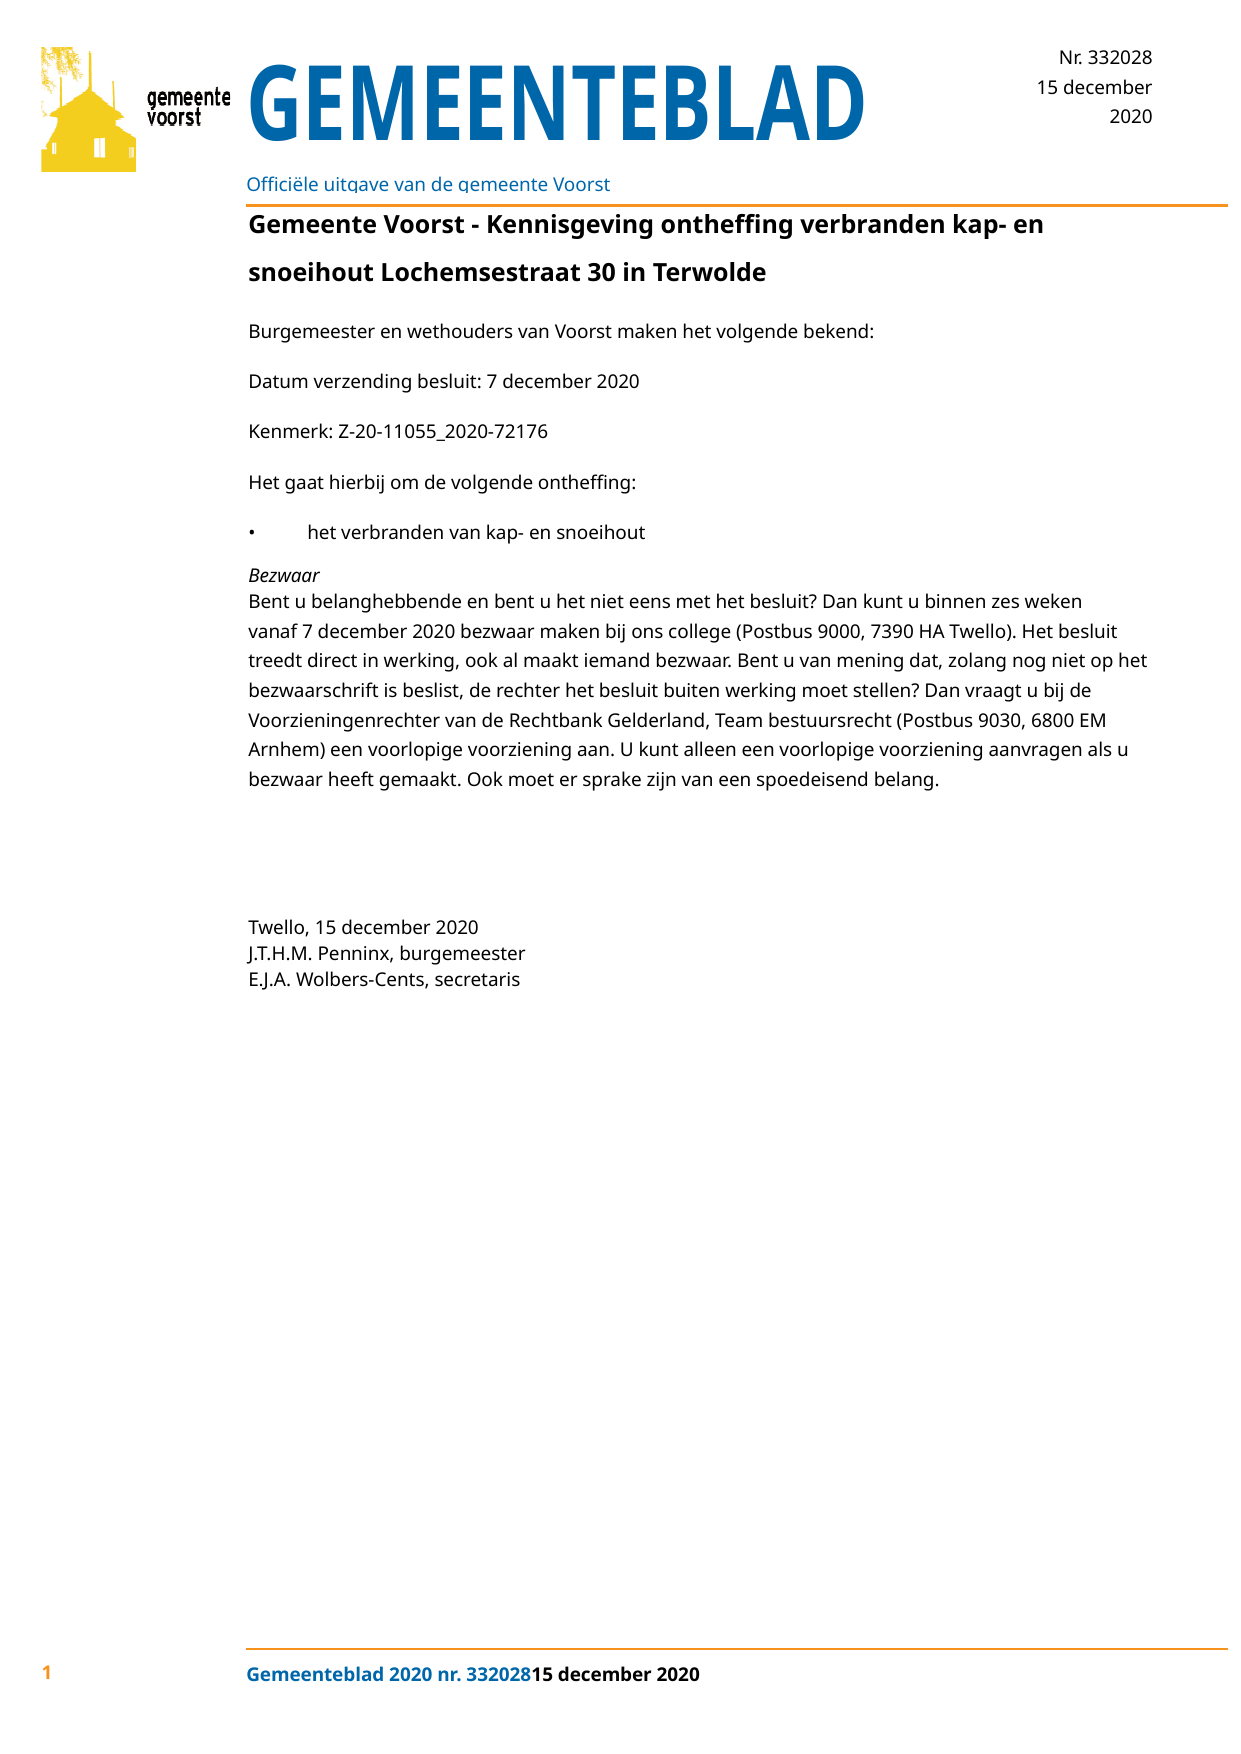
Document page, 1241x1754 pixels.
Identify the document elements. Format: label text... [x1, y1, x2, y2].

text Datum verzending besluit: 7 december 2020 [248, 368, 1152, 394]
text Bezwaar [248, 563, 1152, 588]
list het verbranden van kap- en snoeihout [248, 519, 1152, 545]
text Burgemeester en wethouders van Voorst maken het volgende bekend: [248, 318, 1152, 344]
text Bent u belanghebbende en bent u het niet eens met het besluit? Dan kunt u binnen zes weken vanaf 7 december 2020 bezwaar maken bij ons college (Postbus 9000, 7390 HA Twello). Het besluit treedt direct in werking, ook al maakt iemand bezwaar. Bent u van mening dat, zolang nog niet op het bezwaarschrift is beslist, de rechter het besluit buiten werking moet stellen? Dan vraagt u bij de Voorzieningenrechter van de Rechtbank Gelderland, Team bestuursrecht (Postbus 9030, 6800 EM Arnhem) een voorlopige voorziening aan. U kunt alleen een voorlopige voorziening aanvragen als u bezwaar heeft gemaakt. Ook moet er sprake zijn van een spoedeisend belang. [248, 588, 1152, 792]
text Twello, 15 december 2020 [248, 914, 1152, 940]
text Het gaat hierbij om de volgende ontheffing: [248, 469, 1152, 495]
text E.J.A. Wolbers-Cents, secretaris [248, 966, 1152, 992]
text Gemeente Voorst - Kennisgeving ontheffing verbranden kap- en snoeihout Lochemsestraat 30 in Terwolde [248, 207, 1152, 288]
text Kenmerk: Z-20-11055_2020-72176 [248, 419, 1152, 444]
picture [41, 47, 231, 172]
text J.T.H.M. Penninx, burgemeester [248, 940, 1152, 966]
